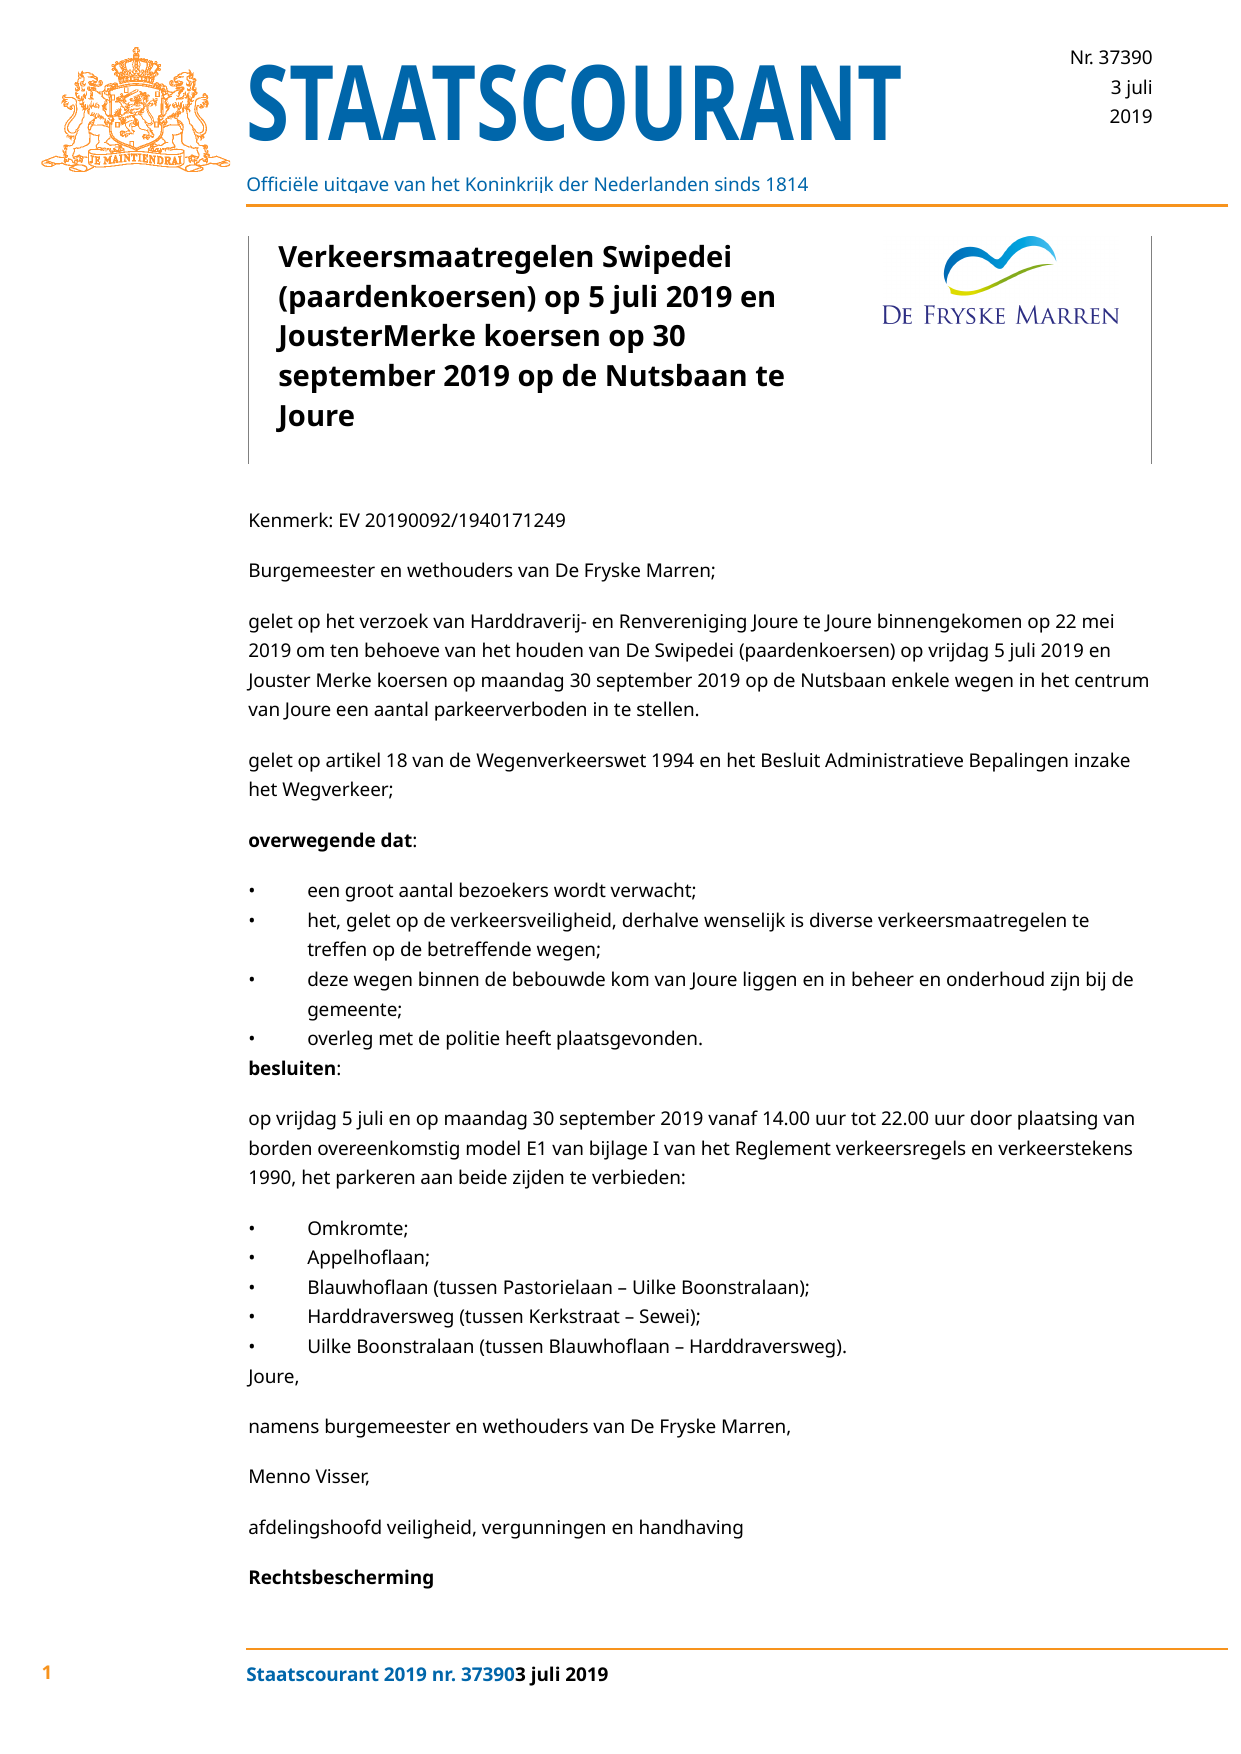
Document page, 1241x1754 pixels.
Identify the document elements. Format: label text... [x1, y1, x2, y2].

list het, gelet op de verkeersveiligheid, derhalve wenselijk is diverse verkeersmaatregelen te treffen op de betreffende wegen; [248, 907, 1152, 962]
list Uilke Boonstralaan (tussen Blauwhoflaan – Harddraversweg). [248, 1333, 1152, 1359]
picture [41, 47, 231, 172]
list een groot aantal bezoekers wordt verwacht; [248, 877, 1152, 903]
text afdelingshoofd veiligheid, vergunningen en handhaving [248, 1514, 1152, 1540]
text op vrijdag 5 juli en op maandag 30 september 2019 vanaf 14.00 uur tot 22.00 uur door plaatsing van borden overeenkomstig model E1 van bijlage I van het Reglement verkeersregels en verkeerstekens 1990, het parkeren aan beide zijden te verbieden: [248, 1105, 1152, 1190]
text gelet op artikel 18 van de Wegenverkeerswet 1994 en het Besluit Administratieve Bepalingen inzake het Wegverkeer; [248, 747, 1152, 802]
table_header Verkeersmaatregelen Swipedei (paardenkoersen) op 5 juli 2019 en JousterMerke koersen op 30 september 2019 op de Nutsbaan te Joure [249, 236, 850, 464]
list Omkromte; [248, 1215, 1152, 1241]
list Appelhoflaan; [248, 1244, 1152, 1270]
text gelet op het verzoek van Harddraverij- en Renvereniging Joure te Joure binnengekomen op 22 mei 2019 om ten behoeve van het houden van De Swipedei (paardenkoersen) op vrijdag 5 juli 2019 en Jouster Merke koersen op maandag 30 september 2019 op de Nutsbaan enkele wegen in het centrum van Joure een aantal parkeerverboden in te stellen. [248, 608, 1152, 722]
picture [882, 236, 1119, 324]
table_header [850, 236, 1151, 464]
text Kenmerk: EV 20190092/1940171249 [248, 507, 1152, 533]
text Burgemeester en wethouders van De Fryske Marren; [248, 557, 1152, 583]
text overwegende dat: [248, 827, 1152, 853]
text Rechtsbescherming [248, 1564, 1152, 1590]
text besluiten: [248, 1055, 1152, 1081]
text namens burgemeester en wethouders van De Fryske Marren, [248, 1413, 1152, 1439]
list Harddraversweg (tussen Kerkstraat – Sewei); [248, 1304, 1152, 1329]
text Joure, [248, 1363, 1152, 1388]
list Blauwhoflaan (tussen Pastorielaan – Uilke Boonstralaan); [248, 1274, 1152, 1300]
list deze wegen binnen de bebouwde kom van Joure liggen en in beheer en onderhoud zijn bij de gemeente; [248, 966, 1152, 1021]
list overleg met de politie heeft plaatsgevonden. [248, 1025, 1152, 1051]
text Menno Visser, [248, 1464, 1152, 1489]
